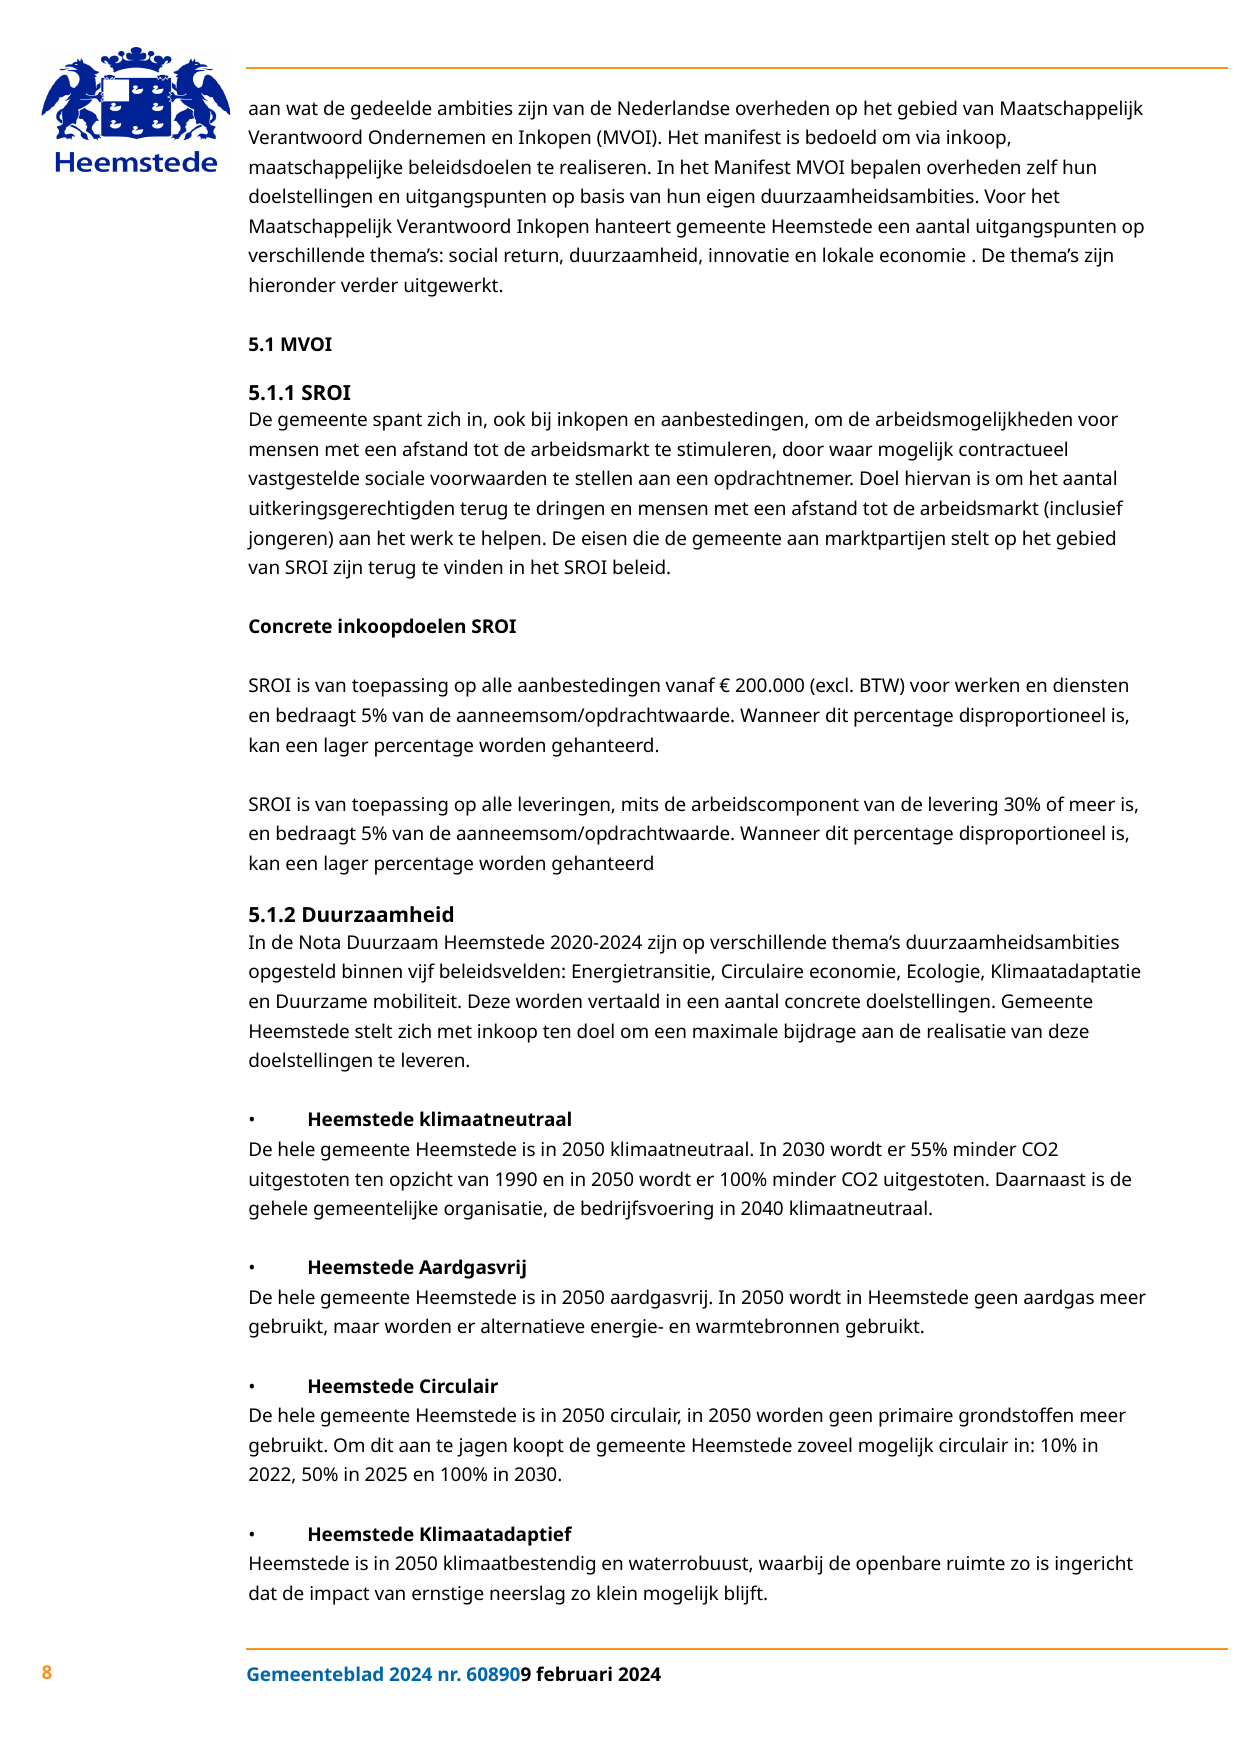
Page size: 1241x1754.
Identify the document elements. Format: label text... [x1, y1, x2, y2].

text De hele gemeente Heemstede is in 2050 klimaatneutraal. In 2030 wordt er 55% minder CO2 uitgestoten ten opzicht van 1990 en in 2050 wordt er 100% minder CO2 uitgestoten. Daarnaast is de gehele gemeentelijke organisatie, de bedrijfsvoering in 2040 klimaatneutraal. [248, 1136, 1152, 1221]
picture [41, 47, 231, 172]
text 5.1.1 SROI [248, 378, 1152, 406]
list Heemstede Aardgasvrij [248, 1254, 1152, 1280]
text 5.1.2 Duurzaamheid [248, 901, 1152, 929]
text Heemstede is in 2050 klimaatbestendig en waterrobuust, waarbij de openbare ruimte zo is ingericht dat de impact van ernstige neerslag zo klein mogelijk blijft. [248, 1550, 1152, 1606]
text De hele gemeente Heemstede is in 2050 aardgasvrij. In 2050 wordt in Heemstede geen aardgas meer gebruikt, maar worden er alternatieve energie- en warmtebronnen gebruikt. [248, 1284, 1152, 1339]
text In de Nota Duurzaam Heemstede 2020-2024 zijn op verschillende thema’s duurzaamheidsambities opgesteld binnen vijf beleidsvelden: Energietransitie, Circulaire economie, Ecologie, Klimaatadaptatie en Duurzame mobiliteit. Deze worden vertaald in een aantal concrete doelstellingen. Gemeente Heemstede stelt zich met inkoop ten doel om een maximale bijdrage aan de realisatie van deze doelstellingen te leveren. [248, 929, 1152, 1073]
text SROI is van toepassing op alle aanbestedingen vanaf € 200.000 (excl. BTW) voor werken en diensten en bedraagt 5% van de aanneemsom/opdrachtwaarde. Wanneer dit percentage disproportioneel is, kan een lager percentage worden gehanteerd. [248, 673, 1152, 758]
text SROI is van toepassing op alle leveringen, mits de arbeidscomponent van de levering 30% of meer is, en bedraagt 5% van de aanneemsom/opdrachtwaarde. Wanneer dit percentage disproportioneel is, kan een lager percentage worden gehanteerd [248, 791, 1152, 876]
text Concrete inkoopdoelen SROI [248, 613, 1152, 639]
text 5.1 MVOI [248, 331, 1152, 357]
text De gemeente spant zich in, ook bij inkopen en aanbestedingen, om de arbeidsmogelijkheden voor mensen met een afstand tot de arbeidsmarkt te stimuleren, door waar mogelijk contractueel vastgestelde sociale voorwaarden te stellen aan een opdrachtnemer. Doel hiervan is om het aantal uitkeringsgerechtigden terug te dringen en mensen met een afstand tot de arbeidsmarkt (inclusief jongeren) aan het werk te helpen. De eisen die de gemeente aan marktpartijen stelt op het gebied van SROI zijn terug te vinden in het SROI beleid. [248, 406, 1152, 580]
list Heemstede Klimaatadaptief [248, 1521, 1152, 1546]
text aan wat de gedeelde ambities zijn van de Nederlandse overheden op het gebied van Maatschappelijk Verantwoord Ondernemen en Inkopen (MVOI). Het manifest is bedoeld om via inkoop, maatschappelijke beleidsdoelen te realiseren. In het Manifest MVOI bepalen overheden zelf hun doelstellingen en uitgangspunten op basis van hun eigen duurzaamheidsambities. Voor het Maatschappelijk Verantwoord Inkopen hanteert gemeente Heemstede een aantal uitgangspunten op verschillende thema’s: social return, duurzaamheid, innovatie en lokale economie . De thema’s zijn hieronder verder uitgewerkt. [248, 95, 1152, 298]
text De hele gemeente Heemstede is in 2050 circulair, in 2050 worden geen primaire grondstoffen meer gebruikt. Om dit aan te jagen koopt de gemeente Heemstede zoveel mogelijk circulair in: 10% in 2022, 50% in 2025 en 100% in 2030. [248, 1402, 1152, 1487]
list Heemstede Circulair [248, 1373, 1152, 1398]
list Heemstede klimaatneutraal [248, 1107, 1152, 1132]
